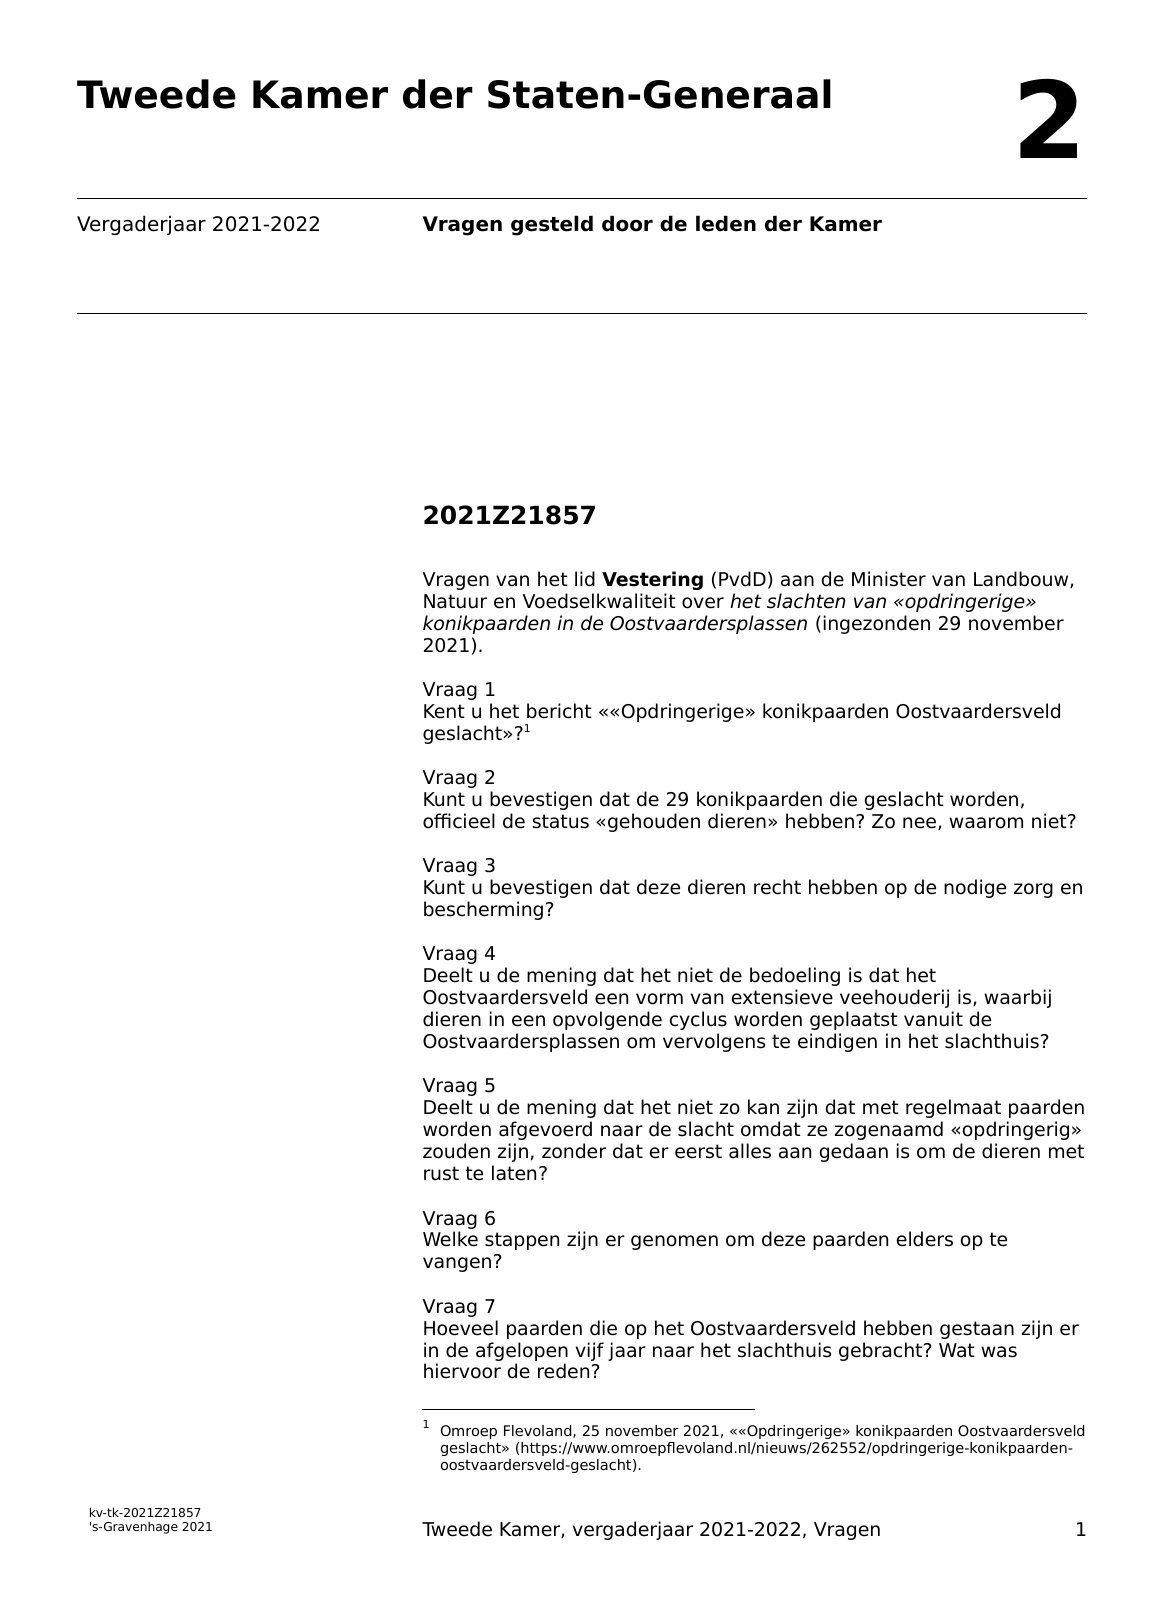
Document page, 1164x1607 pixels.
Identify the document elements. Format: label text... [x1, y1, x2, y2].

text Kent u het bericht ««Opdringerige» konikpaarden Oostvaardersveld geslacht»? [422, 701, 1087, 745]
text Vraag 1 [422, 679, 1087, 701]
text Vraag 2 [422, 767, 1087, 789]
text Kunt u bevestigen dat deze dieren recht hebben op de nodige zorg en bescherming? [422, 877, 1087, 921]
text Vraag 6 [422, 1207, 1087, 1229]
table_cell Vergaderjaar 2021-2022 [77, 199, 422, 313]
text kv-tk-2021Z21857 [88, 1506, 323, 1520]
text 's-Gravenhage 2021 [88, 1520, 323, 1534]
table_header Tweede Kamer der Staten-Generaal [77, 59, 886, 198]
text 2021Z21857 [422, 501, 1087, 531]
text Vragen van het lid Vestering (PvdD) aan de Minister van Landbouw, Natuur en Voedselkwaliteit over het slachten van «opdringerige» konikpaarden in de Oostvaardersplassen (ingezonden 29 november 2021). [422, 569, 1087, 657]
text Kunt u bevestigen dat de 29 konikpaarden die geslacht worden, officieel de status «gehouden dieren» hebben? Zo nee, waarom niet? [422, 789, 1087, 833]
text Hoeveel paarden die op het Oostvaardersveld hebben gestaan zijn er in de afgelopen vijf jaar naar het slachthuis gebracht? Wat was hiervoor de reden? [422, 1317, 1087, 1383]
text Vraag 4 [422, 943, 1087, 965]
text Vraag 7 [422, 1296, 1087, 1317]
text Deelt u de mening dat het niet zo kan zijn dat met regelmaat paarden worden afgevoerd naar de slacht omdat ze zogenaamd «opdringerig» zouden zijn, zonder dat er eerst alles aan gedaan is om de dieren met rust te laten? [422, 1097, 1087, 1185]
table_cell Vragen gesteld door de leden der Kamer [422, 199, 1087, 313]
text Vraag 5 [422, 1075, 1087, 1097]
text Omroep Flevoland, 25 november 2021, ««Opdringerige» konikpaarden Oostvaardersveld geslacht» (https://www.omroepflevoland.nl/nieuws/262552/opdringerige-konikpaarden-oostvaardersveld-geslacht). [422, 1418, 1087, 1474]
text Welke stappen zijn er genomen om deze paarden elders op te vangen? [422, 1229, 1087, 1273]
text Vraag 3 [422, 855, 1087, 877]
text Deelt u de mening dat het niet de bedoeling is dat het Oostvaardersveld een vorm van extensieve veehouderij is, waarbij dieren in een opvolgende cyclus worden geplaatst vanuit de Oostvaardersplassen om vervolgens te eindigen in het slachthuis? [422, 965, 1087, 1053]
table_header 2 [886, 59, 1087, 198]
